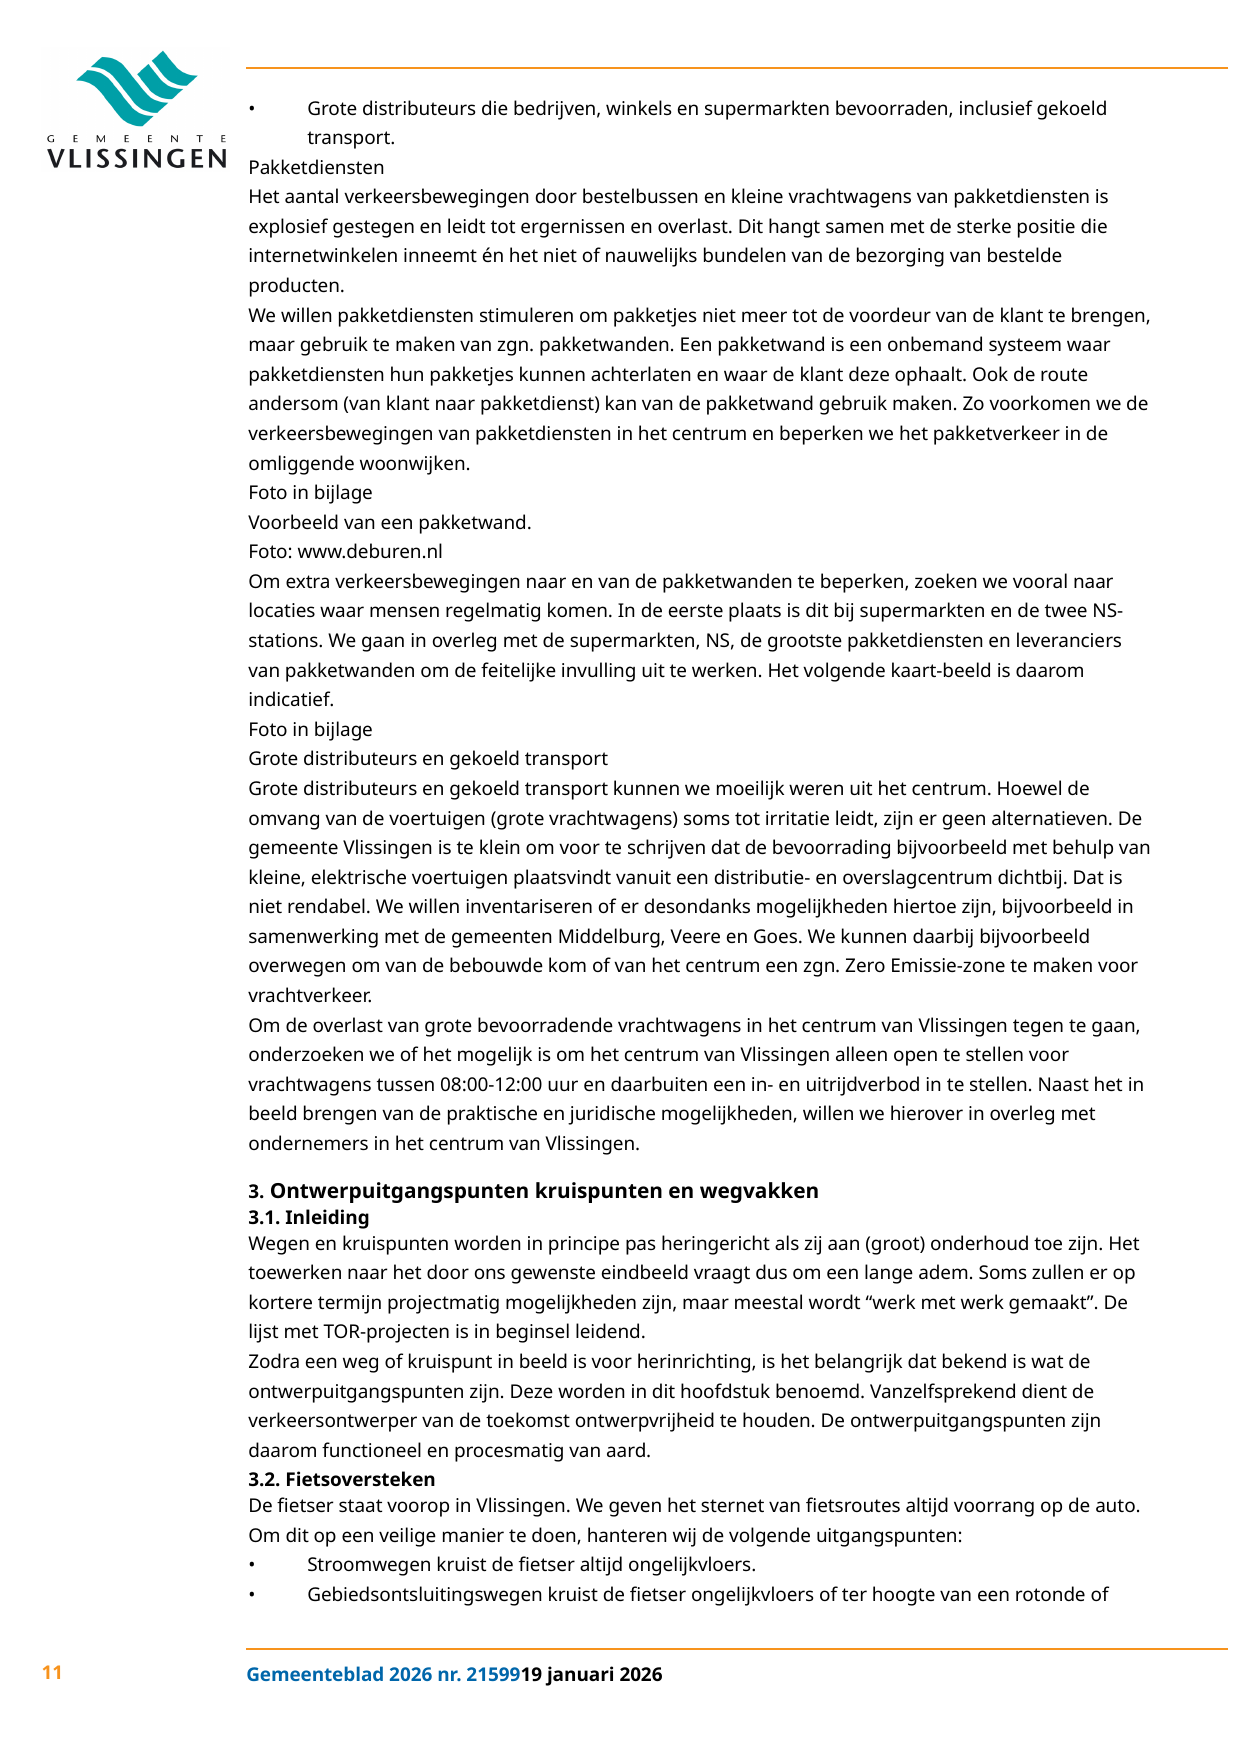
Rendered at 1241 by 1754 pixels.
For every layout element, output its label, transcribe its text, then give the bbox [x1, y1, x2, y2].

text 3. Ontwerpuitgangspunten kruispunten en wegvakken [248, 1176, 1152, 1204]
text Het aantal verkeersbewegingen door bestelbussen en kleine vrachtwagens van pakketdiensten is explosief gestegen en leidt tot ergernissen en overlast. Dit hangt samen met de sterke positie die internetwinkelen inneemt én het niet of nauwelijks bundelen van de bezorging van bestelde producten. [248, 183, 1152, 298]
text Grote distributeurs en gekoeld transport kunnen we moeilijk weren uit het centrum. Hoewel de omvang van de voertuigen (grote vrachtwagens) soms tot irritatie leidt, zijn er geen alternatieven. De gemeente Vlissingen is te klein om voor te schrijven dat de bevoorrading bijvoorbeeld met behulp van kleine, elektrische voertuigen plaatsvindt vanuit een distributie- en overslagcentrum dichtbij. Dat is niet rendabel. We willen inventariseren of er desondanks mogelijkheden hiertoe zijn, bijvoorbeeld in samenwerking met de gemeenten Middelburg, Veere en Goes. We kunnen daarbij bijvoorbeeld overwegen om van de bebouwde kom of van het centrum een zgn. Zero Emissie-zone te maken voor vrachtverkeer. [248, 775, 1152, 1008]
text Voorbeeld van een pakketwand. [248, 509, 1152, 535]
text Om de overlast van grote bevoorradende vrachtwagens in het centrum van Vlissingen tegen te gaan, onderzoeken we of het mogelijk is om het centrum van Vlissingen alleen open te stellen voor vrachtwagens tussen 08:00-12:00 uur en daarbuiten een in- en uitrijdverbod in te stellen. Naast het in beeld brengen van de praktische en juridische mogelijkheden, willen we hierover in overleg met ondernemers in het centrum van Vlissingen. [248, 1012, 1152, 1156]
text Foto in bijlage [248, 716, 1152, 742]
text Om extra verkeersbewegingen naar en van de pakketwanden te beperken, zoeken we vooral naar locaties waar mensen regelmatig komen. In de eerste plaats is dit bij supermarkten en de twee NS-stations. We gaan in overleg met de supermarkten, NS, de grootste pakketdiensten en leveranciers van pakketwanden om de feitelijke invulling uit te werken. Het volgende kaart-beeld is daarom indicatief. [248, 568, 1152, 712]
text Foto: www.deburen.nl [248, 538, 1152, 564]
text Foto in bijlage [248, 479, 1152, 505]
text Pakketdiensten [248, 154, 1152, 180]
list Stroomwegen kruist de ﬁetser altijd ongelijkvloers. [248, 1552, 1152, 1577]
text Wegen en kruispunten worden in principe pas heringericht als zij aan (groot) onderhoud toe zijn. Het toewerken naar het door ons gewenste eindbeeld vraagt dus om een lange adem. Soms zullen er op kortere termijn projectmatig mogelijkheden zijn, maar meestal wordt “werk met werk gemaakt”. De lijst met TOR-projecten is in beginsel leidend. [248, 1230, 1152, 1344]
picture [41, 47, 231, 172]
text 3.1. Inleiding [248, 1204, 1152, 1230]
list Grote distributeurs die bedrijven, winkels en supermarkten bevoorraden, inclusief gekoeld transport. [248, 95, 1152, 150]
text 3.2. Fietsoversteken [248, 1467, 1152, 1492]
text Grote distributeurs en gekoeld transport [248, 746, 1152, 771]
text Zodra een weg of kruispunt in beeld is voor herinrichting, is het belangrijk dat bekend is wat de ontwerpuitgangspunten zijn. Deze worden in dit hoofdstuk benoemd. Vanzelfsprekend dient de verkeersontwerper van de toekomst ontwerpvrijheid te houden. De ontwerpuitgangspunten zijn daarom functioneel en procesmatig van aard. [248, 1348, 1152, 1463]
text De ﬁetser staat voorop in Vlissingen. We geven het sternet van ﬁetsroutes altijd voorrang op de auto. Om dit op een veilige manier te doen, hanteren wij de volgende uitgangspunten: [248, 1492, 1152, 1548]
text We willen pakketdiensten stimuleren om pakketjes niet meer tot de voordeur van de klant te brengen, maar gebruik te maken van zgn. pakketwanden. Een pakketwand is een onbemand systeem waar pakketdiensten hun pakketjes kunnen achterlaten en waar de klant deze ophaalt. Ook de route andersom (van klant naar pakketdienst) kan van de pakketwand gebruik maken. Zo voorkomen we de verkeersbewegingen van pakketdiensten in het centrum en beperken we het pakketverkeer in de omliggende woonwijken. [248, 302, 1152, 476]
list Gebiedsontsluitingswegen kruist de ﬁetser ongelijkvloers of ter hoogte van een rotonde of [248, 1581, 1152, 1607]
